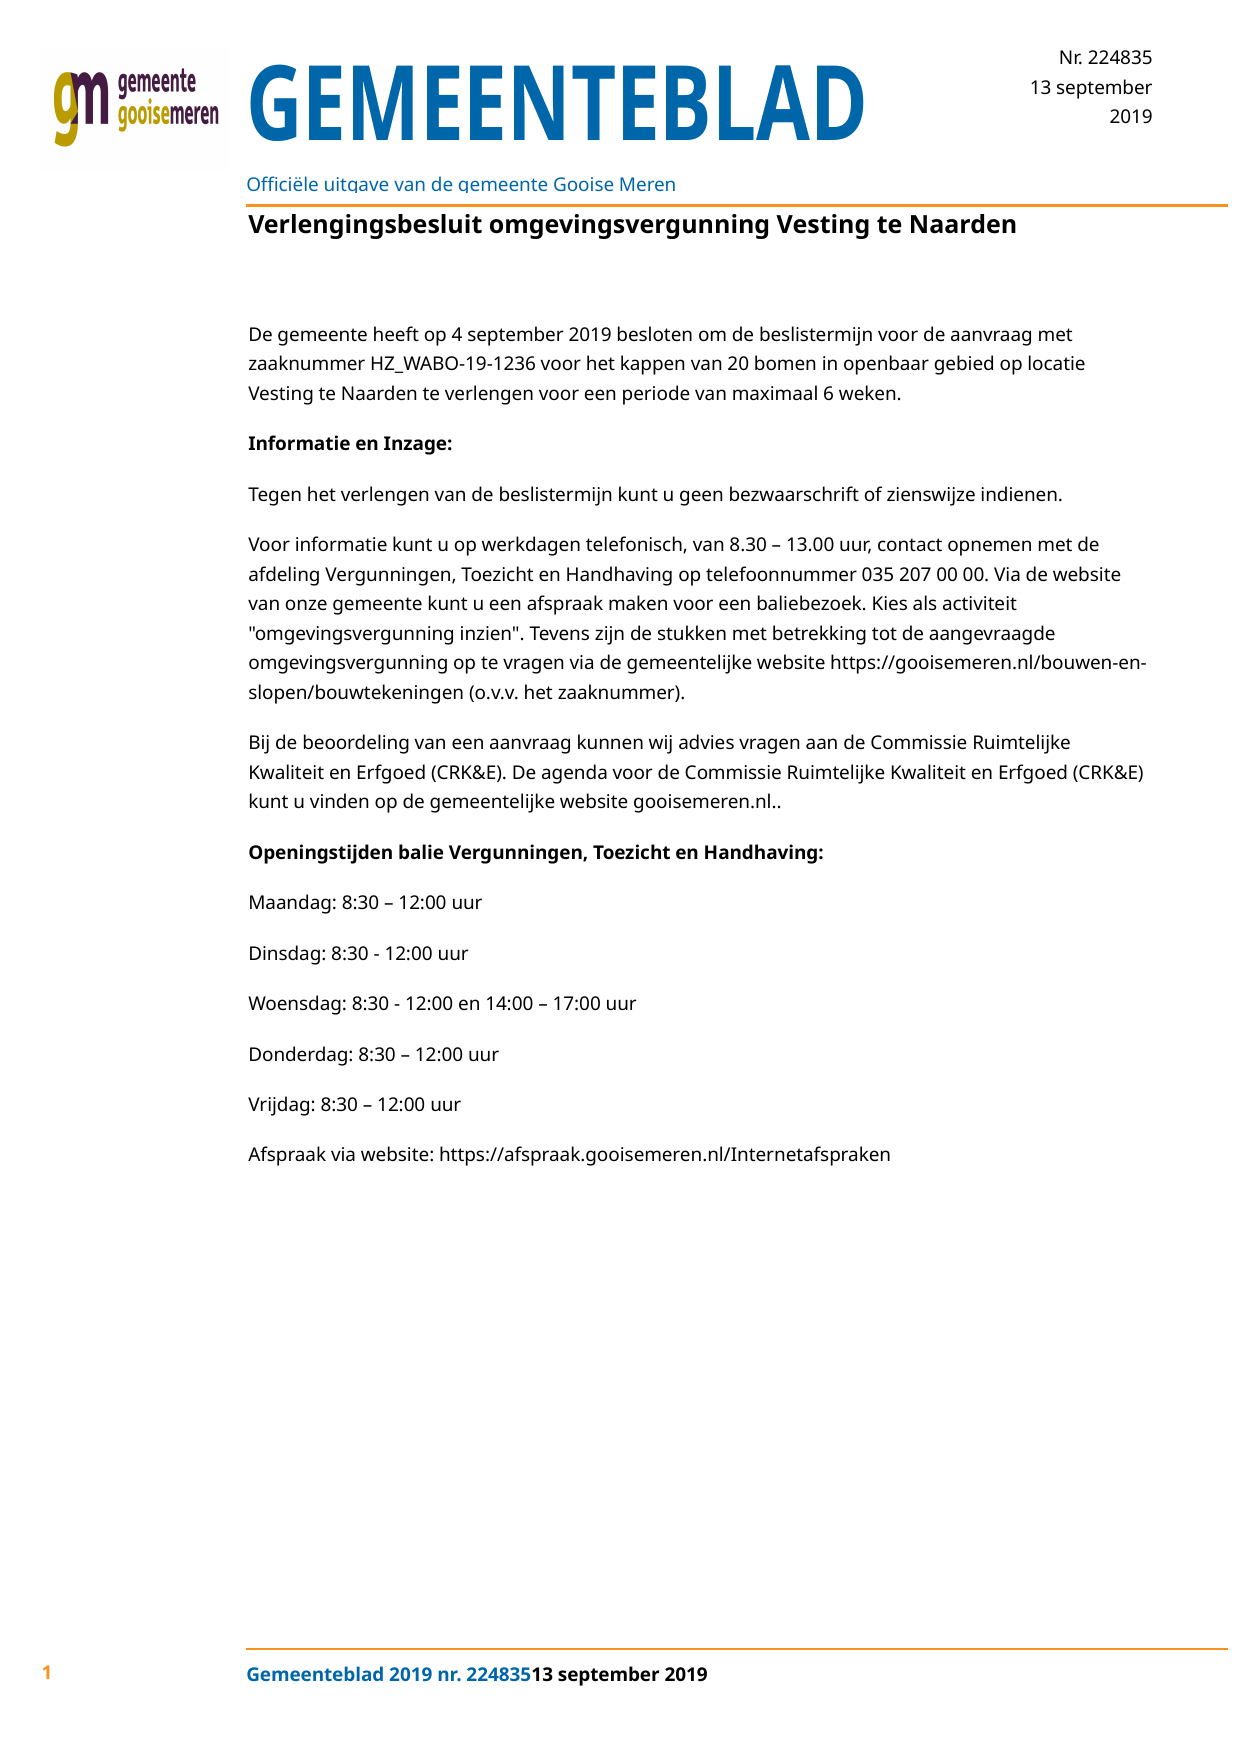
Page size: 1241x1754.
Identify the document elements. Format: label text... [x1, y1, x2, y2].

text Donderdag: 8:30 – 12:00 uur [248, 1041, 1152, 1066]
text Maandag: 8:30 – 12:00 uur [248, 889, 1152, 915]
text Openingstijden balie Vergunningen, Toezicht en Handhaving: [248, 839, 1152, 865]
text De gemeente heeft op 4 september 2019 besloten om de beslistermijn voor de aanvraag met zaaknummer HZ_WABO-19-1236 voor het kappen van 20 bomen in openbaar gebied op locatie Vesting te Naarden te verlengen voor een periode van maximaal 6 weken. [248, 321, 1152, 406]
text Informatie en Inzage: [248, 430, 1152, 456]
text Vrijdag: 8:30 – 12:00 uur [248, 1091, 1152, 1117]
text Dinsdag: 8:30 - 12:00 uur [248, 940, 1152, 966]
text Voor informatie kunt u op werkdagen telefonisch, van 8.30 – 13.00 uur, contact opnemen met de afdeling Vergunningen, Toezicht en Handhaving op telefoonnummer 035 207 00 00. Via de website van onze gemeente kunt u een afspraak maken voor een baliebezoek. Kies als activiteit "omgevingsvergunning inzien". Tevens zijn de stukken met betrekking tot de aangevraagde omgevingsvergunning op te vragen via de gemeentelijke website https://gooisemeren.nl/bouwen-en-slopen/bouwtekeningen (o.v.v. het zaaknummer). [248, 531, 1152, 705]
text Afspraak via website: https://afspraak.gooisemeren.nl/Internetafspraken [248, 1142, 1152, 1167]
text Tegen het verlengen van de beslistermijn kunt u geen bezwaarschrift of zienswijze indienen. [248, 481, 1152, 506]
text Verlengingsbesluit omgevingsvergunning Vesting te Naarden [248, 207, 1152, 241]
text Bij de beoordeling van een aanvraag kunnen wij advies vragen aan de Commissie Ruimtelijke Kwaliteit en Erfgoed (CRK&E). De agenda voor de Commissie Ruimtelijke Kwaliteit en Erfgoed (CRK&E) kunt u vinden op de gemeentelijke website gooisemeren.nl.. [248, 729, 1152, 814]
text Woensdag: 8:30 - 12:00 en 14:00 – 17:00 uur [248, 990, 1152, 1016]
picture [41, 47, 231, 172]
